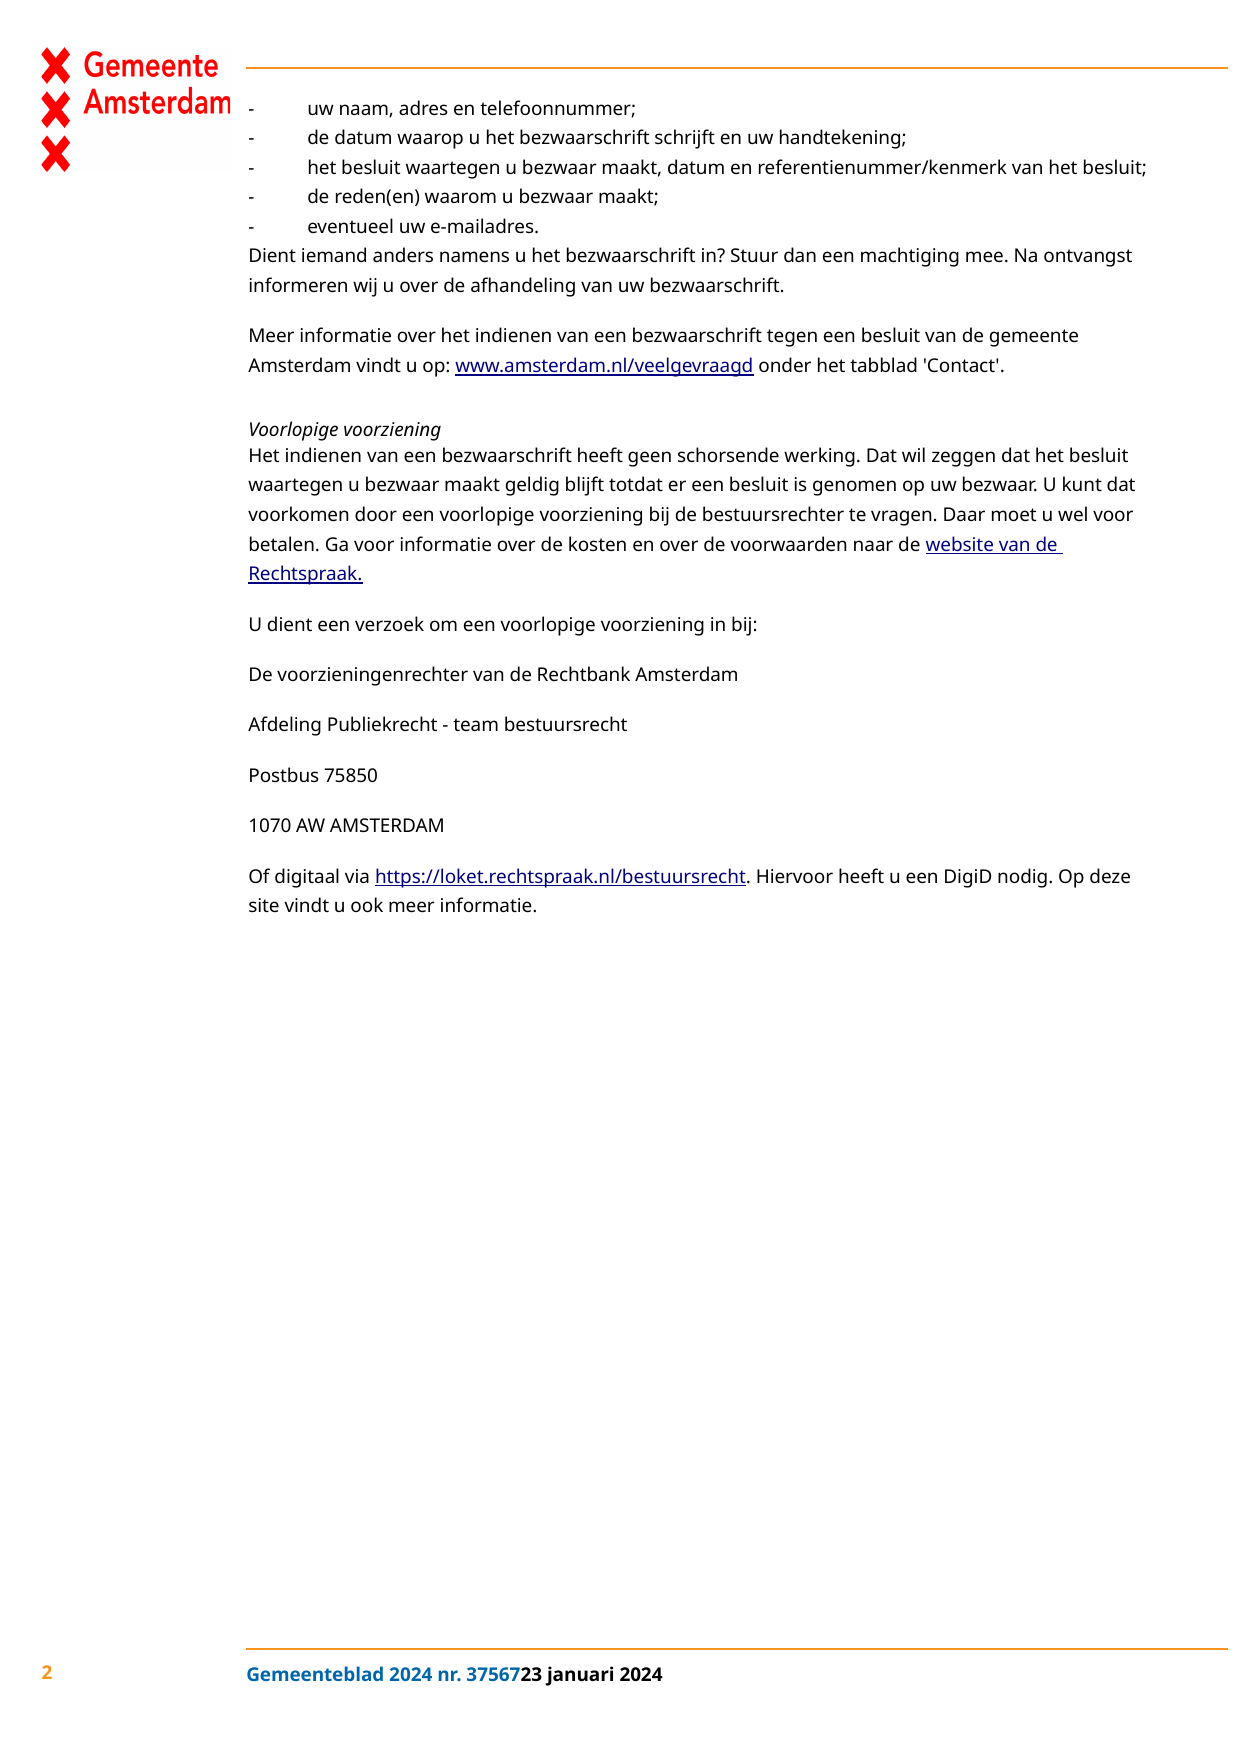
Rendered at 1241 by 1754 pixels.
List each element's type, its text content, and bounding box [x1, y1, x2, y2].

list uw naam, adres en telefoonnummer; [248, 95, 1152, 121]
picture [41, 47, 231, 172]
text Het indienen van een bezwaarschrift heeft geen schorsende werking. Dat wil zeggen dat het besluit waartegen u bezwaar maakt geldig blijft totdat er een besluit is genomen op uw bezwaar. U kunt dat voorkomen door een voorlopige voorziening bij de bestuursrechter te vragen. Daar moet u wel voor betalen. Ga voor informatie over de kosten en over de voorwaarden naar de website van de Rechtspraak. [248, 442, 1152, 586]
text U dient een verzoek om een voorlopige voorziening in bij: [248, 611, 1152, 636]
text 1070 AW AMSTERDAM [248, 812, 1152, 838]
text Dient iemand anders namens u het bezwaarschrift in? Stuur dan een machtiging mee. Na ontvangst informeren wij u over de afhandeling van uw bezwaarschrift. [248, 243, 1152, 298]
text De voorzieningenrechter van de Rechtbank Amsterdam [248, 661, 1152, 687]
text Of digitaal via https://loket.rechtspraak.nl/bestuursrecht. Hiervoor heeft u een DigiD nodig. Op deze site vindt u ook meer informatie. [248, 863, 1152, 918]
text Meer informatie over het indienen van een bezwaarschrift tegen een besluit van de gemeente Amsterdam vindt u op: www.amsterdam.nl/veelgevraagd onder het tabblad 'Contact'. [248, 323, 1152, 378]
text Postbus 75850 [248, 762, 1152, 788]
list het besluit waartegen u bezwaar maakt, datum en referentienummer/kenmerk van het besluit; [248, 154, 1152, 180]
list eventueel uw e-mailadres. [248, 213, 1152, 239]
text Afdeling Publiekrecht - team bestuursrecht [248, 712, 1152, 737]
list de datum waarop u het bezwaarschrift schrijft en uw handtekening; [248, 124, 1152, 150]
text Voorlopige voorziening [248, 416, 1152, 442]
list de reden(en) waarom u bezwaar maakt; [248, 183, 1152, 209]
